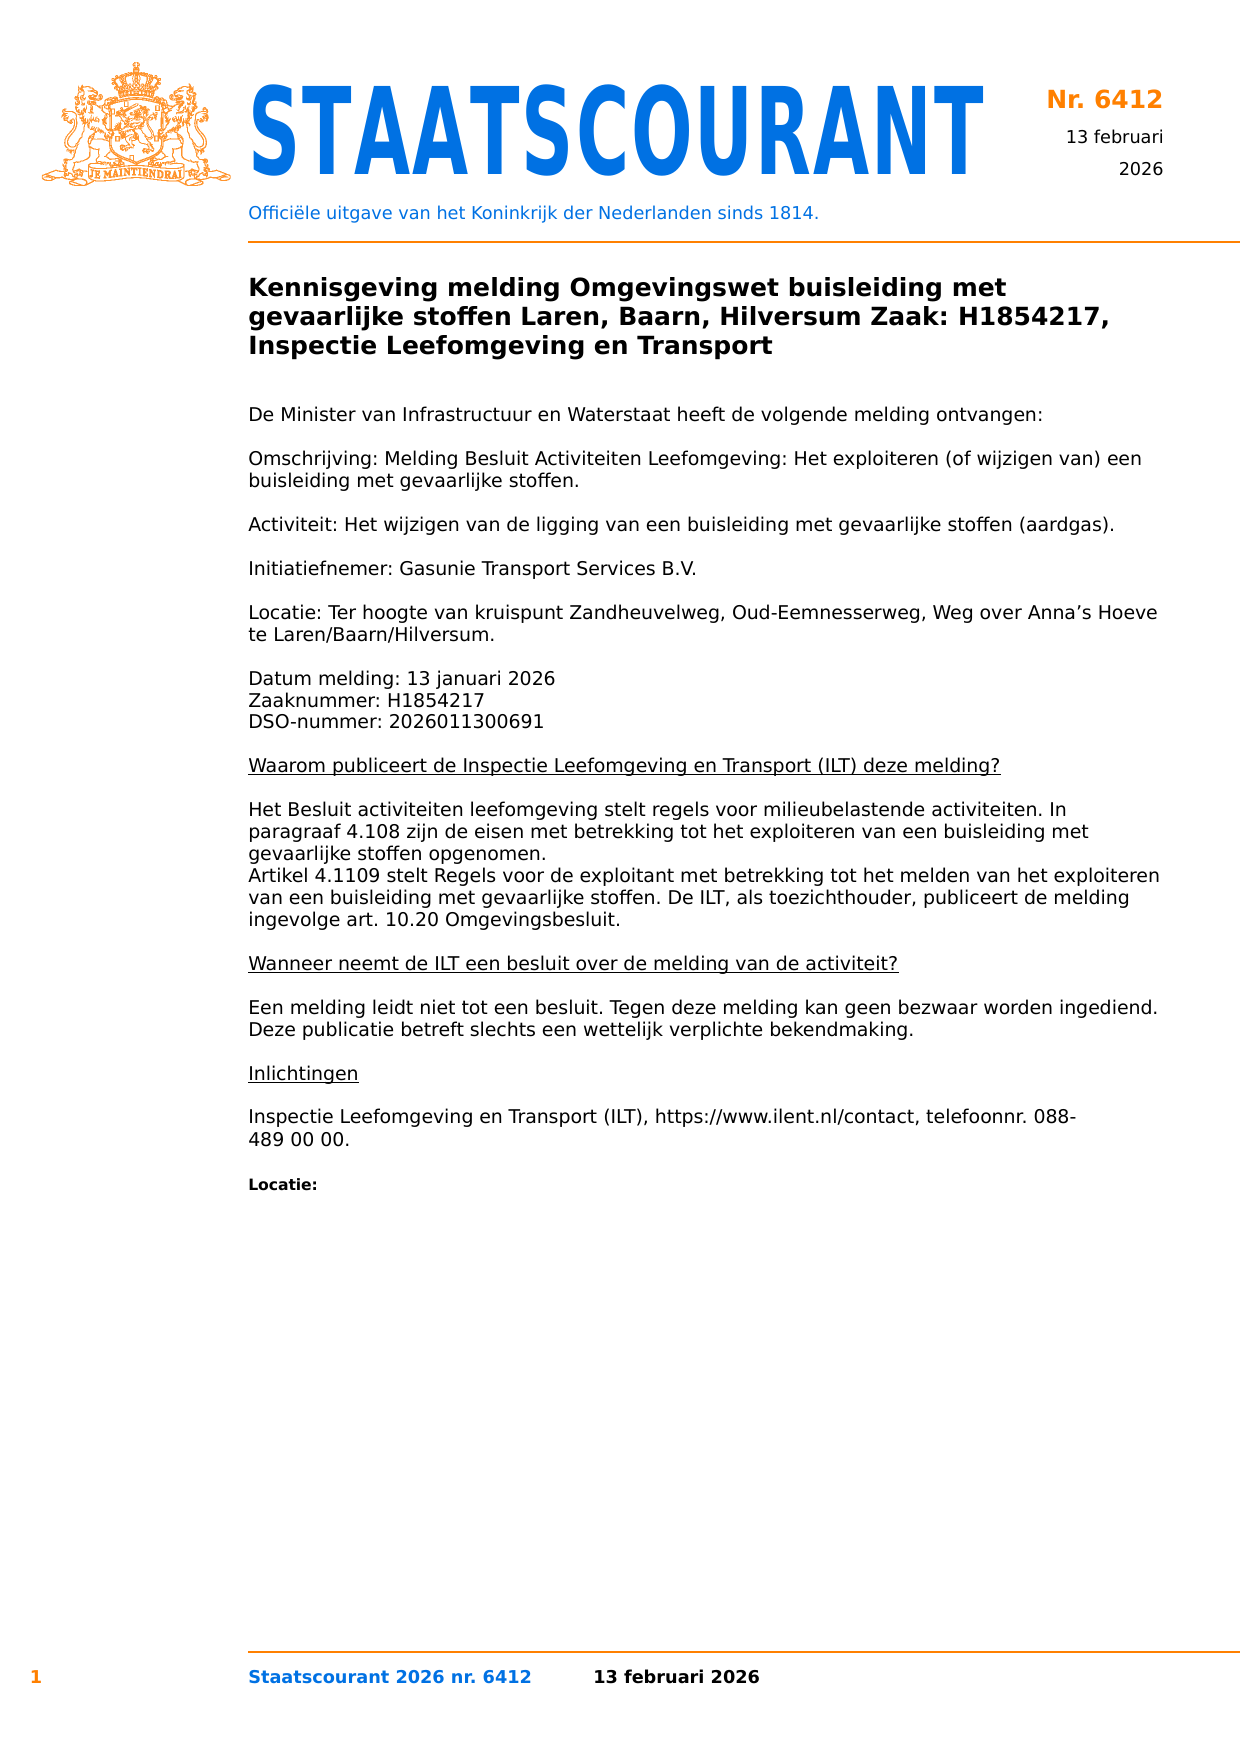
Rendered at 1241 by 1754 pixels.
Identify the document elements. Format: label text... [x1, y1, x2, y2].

subtitle Kennisgeving melding Omgevingswet buisleiding met gevaarlijke stoffen Laren, Baarn, Hilversum Zaak: H1854217, Inspectie Leefomgeving en Transport [248, 273, 1163, 361]
text Het Besluit activiteiten leefomgeving stelt regels voor milieubelastende activiteiten. In paragraaf 4.108 zijn de eisen met betrekking tot het exploiteren van een buisleiding met gevaarlijke stoffen opgenomen. [248, 799, 1163, 865]
text DSO-nummer: 2026011300691 [248, 711, 1163, 733]
table_cell 13 februari [998, 121, 1240, 153]
text Een melding leidt niet tot een besluit. Tegen deze melding kan geen bezwaar worden ingediend. Deze publicatie betreft slechts een wettelijk verplichte bekendmaking. [248, 997, 1163, 1041]
text Locatie: [248, 1176, 862, 1194]
subtitle Inlichtingen [248, 1063, 1163, 1084]
subtitle Waarom publiceert de Inspectie Leefomgeving en Transport (ILT) deze melding? [248, 755, 1163, 777]
table_header Nr. 6412 [998, 62, 1240, 121]
text Datum melding: 13 januari 2026 [248, 667, 1163, 689]
text Inspectie Leefomgeving en Transport (ILT), https://www.ilent.nl/contact, telefoonnr. 088-489 00 00. [248, 1106, 1163, 1150]
table_cell Officiële uitgave van het Koninkrijk der Nederlanden sinds 1814. [248, 203, 1240, 241]
text Artikel 4.1109 stelt Regels voor de exploitant met betrekking tot het melden van het exploiteren van een buisleiding met gevaarlijke stoffen. De ILT, als toezichthouder, publiceert de melding ingevolge art. 10.20 Omgevingsbesluit. [248, 865, 1163, 931]
text Omschrijving: Melding Besluit Activiteiten Leefomgeving: Het exploiteren (of wijzigen van) een buisleiding met gevaarlijke stoffen. [248, 448, 1163, 492]
picture [41, 62, 231, 186]
text Initiatiefnemer: Gasunie Transport Services B.V. [248, 558, 1163, 580]
text Zaaknummer: H1854217 [248, 689, 1163, 711]
table_cell 2026 [998, 153, 1240, 203]
table_header STAATSCOURANT [248, 62, 998, 203]
text De Minister van Infrastructuur en Waterstaat heeft de volgende melding ontvangen: [248, 404, 1163, 426]
subtitle Wanneer neemt de ILT een besluit over de melding van de activiteit? [248, 953, 1163, 975]
text Locatie: Ter hoogte van kruispunt Zandheuvelweg, Oud-Eemnesserweg, Weg over Anna’s Hoeve te Laren/Baarn/Hilversum. [248, 602, 1163, 646]
table_header [25, 62, 248, 241]
text Activiteit: Het wijzigen van de ligging van een buisleiding met gevaarlijke stoffen (aardgas). [248, 514, 1163, 536]
